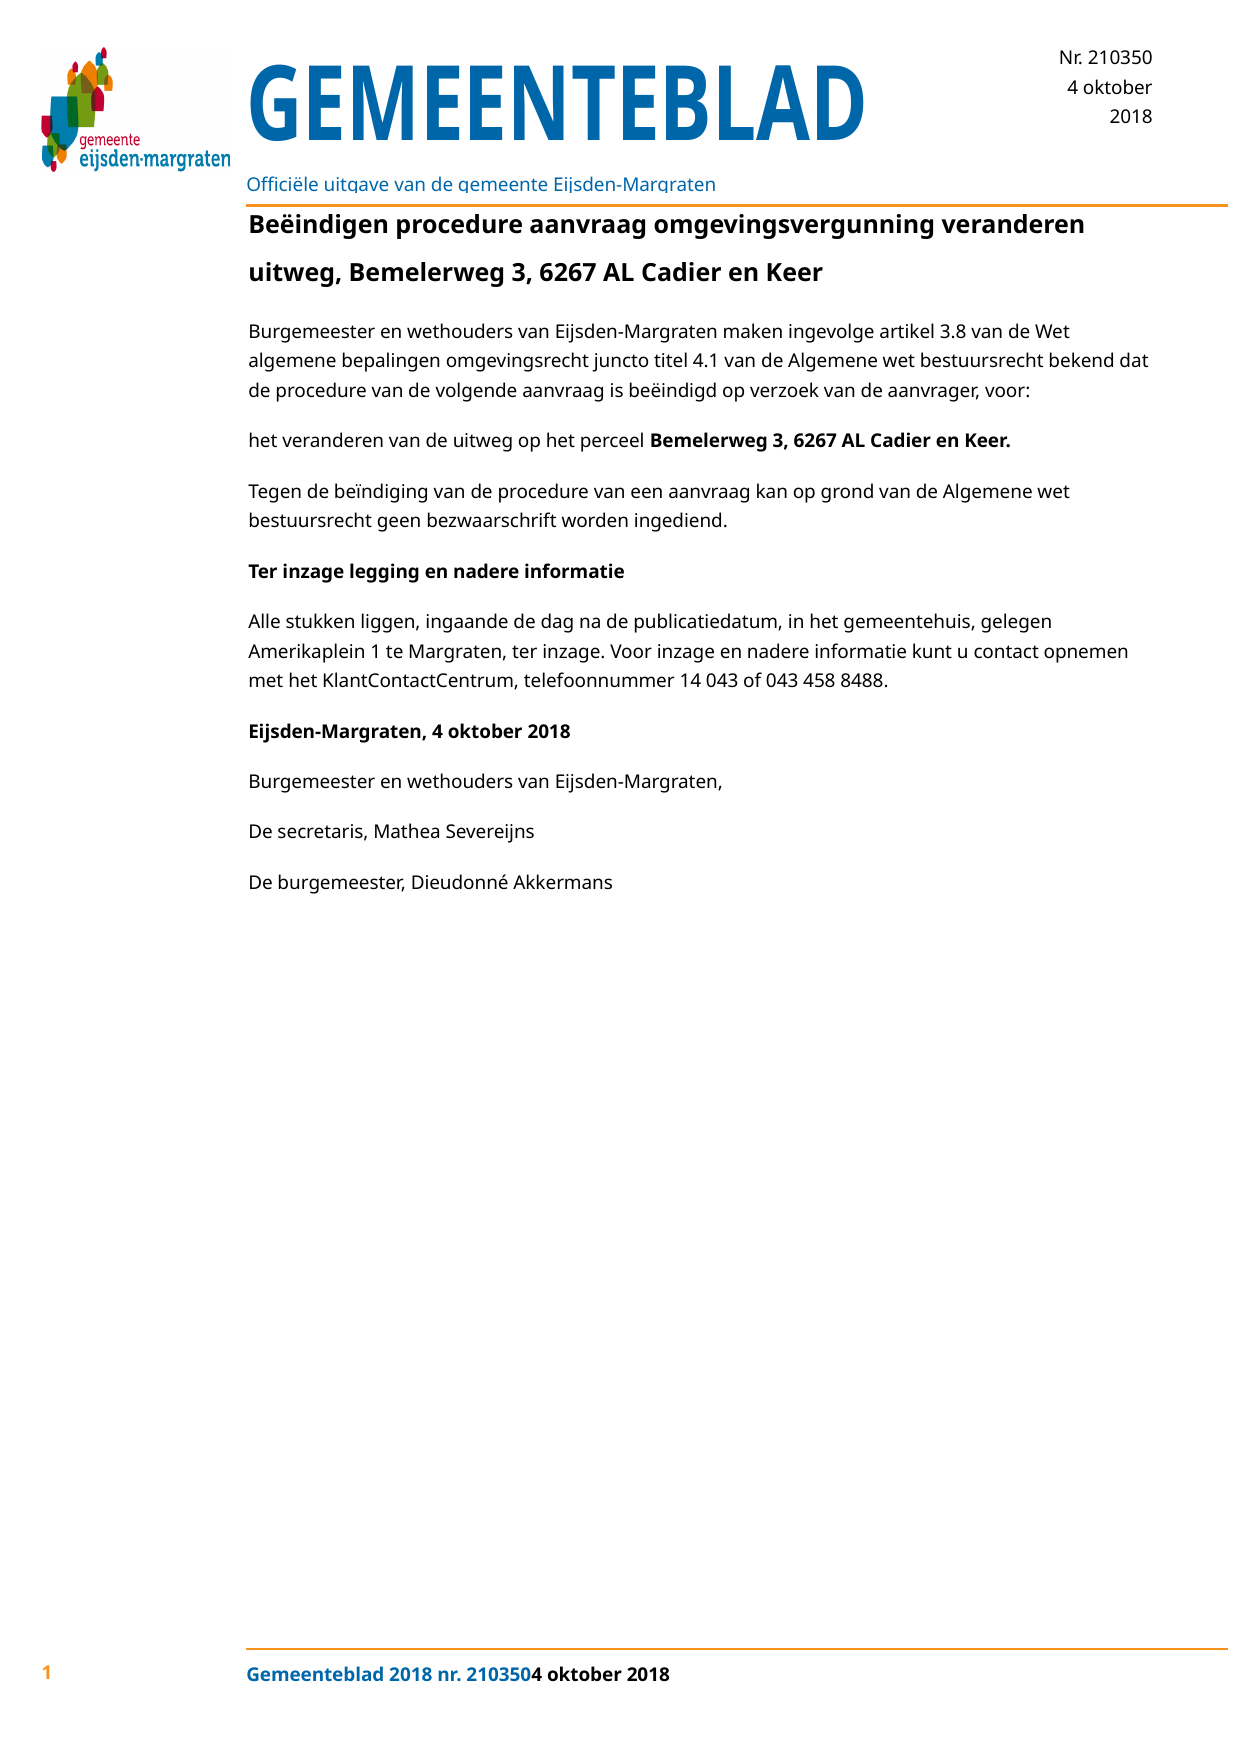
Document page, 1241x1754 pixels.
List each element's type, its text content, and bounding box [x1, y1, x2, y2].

text Alle stukken liggen, ingaande de dag na de publicatiedatum, in het gemeentehuis, gelegen Amerikaplein 1 te Margraten, ter inzage. Voor inzage en nadere informatie kunt u contact opnemen met het KlantContactCentrum, telefoonnummer 14 043 of 043 458 8488. [248, 608, 1152, 693]
text Burgemeester en wethouders van Eijsden-Margraten maken ingevolge artikel 3.8 van de Wet algemene bepalingen omgevingsrecht juncto titel 4.1 van de Algemene wet bestuursrecht bekend dat de procedure van de volgende aanvraag is beëindigd op verzoek van de aanvrager, voor: [248, 318, 1152, 403]
text het veranderen van de uitweg op het perceel Bemelerweg 3, 6267 AL Cadier en Keer. [248, 427, 1152, 453]
text Burgemeester en wethouders van Eijsden-Margraten, [248, 768, 1152, 794]
text Tegen de beïndiging van de procedure van een aanvraag kan op grond van de Algemene wet bestuursrecht geen bezwaarschrift worden ingediend. [248, 478, 1152, 533]
text De burgemeester, Dieudonné Akkermans [248, 869, 1152, 895]
text De secretaris, Mathea Severeijns [248, 819, 1152, 844]
picture [41, 47, 231, 172]
text Beëindigen procedure aanvraag omgevingsvergunning veranderen uitweg, Bemelerweg 3, 6267 AL Cadier en Keer [248, 207, 1152, 288]
text Eijsden-Margraten, 4 oktober 2018 [248, 718, 1152, 744]
text Ter inzage legging en nadere informatie [248, 558, 1152, 584]
